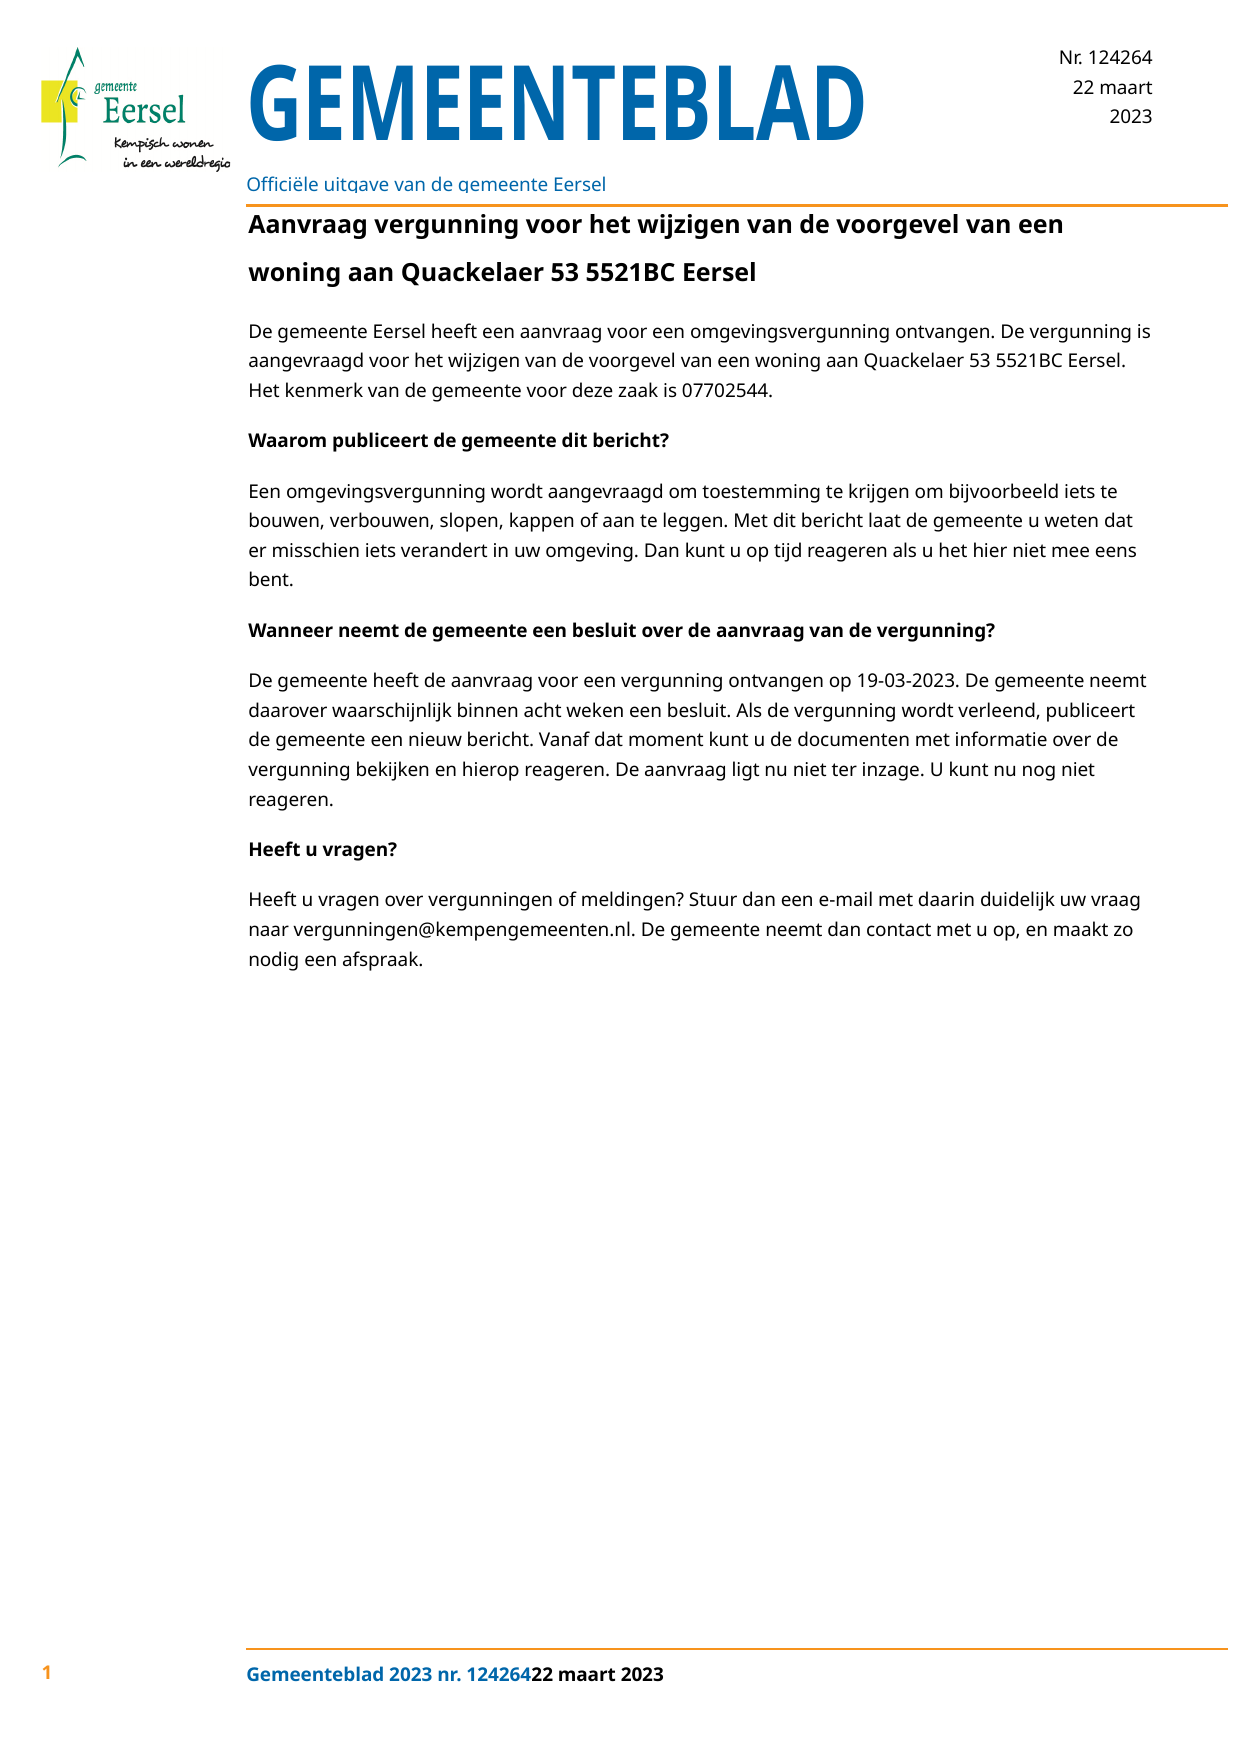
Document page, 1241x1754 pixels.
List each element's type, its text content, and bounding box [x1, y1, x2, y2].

text Aanvraag vergunning voor het wijzigen van de voorgevel van een woning aan Quackelaer 53 5521BC Eersel [248, 207, 1152, 288]
text Wanneer neemt de gemeente een besluit over de aanvraag van de vergunning? [248, 617, 1152, 643]
text Heeft u vragen? [248, 836, 1152, 862]
text De gemeente heeft de aanvraag voor een vergunning ontvangen op 19-03-2023. De gemeente neemt daarover waarschijnlijk binnen acht weken een besluit. Als de vergunning wordt verleend, publiceert de gemeente een nieuw bericht. Vanaf dat moment kunt u de documenten met informatie over de vergunning bekijken en hierop reageren. De aanvraag ligt nu niet ter inzage. U kunt nu nog niet reageren. [248, 667, 1152, 812]
text Waarom publiceert de gemeente dit bericht? [248, 427, 1152, 453]
text De gemeente Eersel heeft een aanvraag voor een omgevingsvergunning ontvangen. De vergunning is aangevraagd voor het wijzigen van de voorgevel van een woning aan Quackelaer 53 5521BC Eersel. Het kenmerk van de gemeente voor deze zaak is 07702544. [248, 318, 1152, 403]
text Heeft u vragen over vergunningen of meldingen? Stuur dan een e-mail met daarin duidelijk uw vraag naar vergunningen@kempengemeenten.nl. De gemeente neemt dan contact met u op, en maakt zo nodig een afspraak. [248, 887, 1152, 972]
picture [41, 47, 231, 172]
text Een omgevingsvergunning wordt aangevraagd om toestemming te krijgen om bijvoorbeeld iets te bouwen, verbouwen, slopen, kappen of aan te leggen. Met dit bericht laat de gemeente u weten dat er misschien iets verandert in uw omgeving. Dan kunt u op tijd reageren als u het hier niet mee eens bent. [248, 478, 1152, 592]
